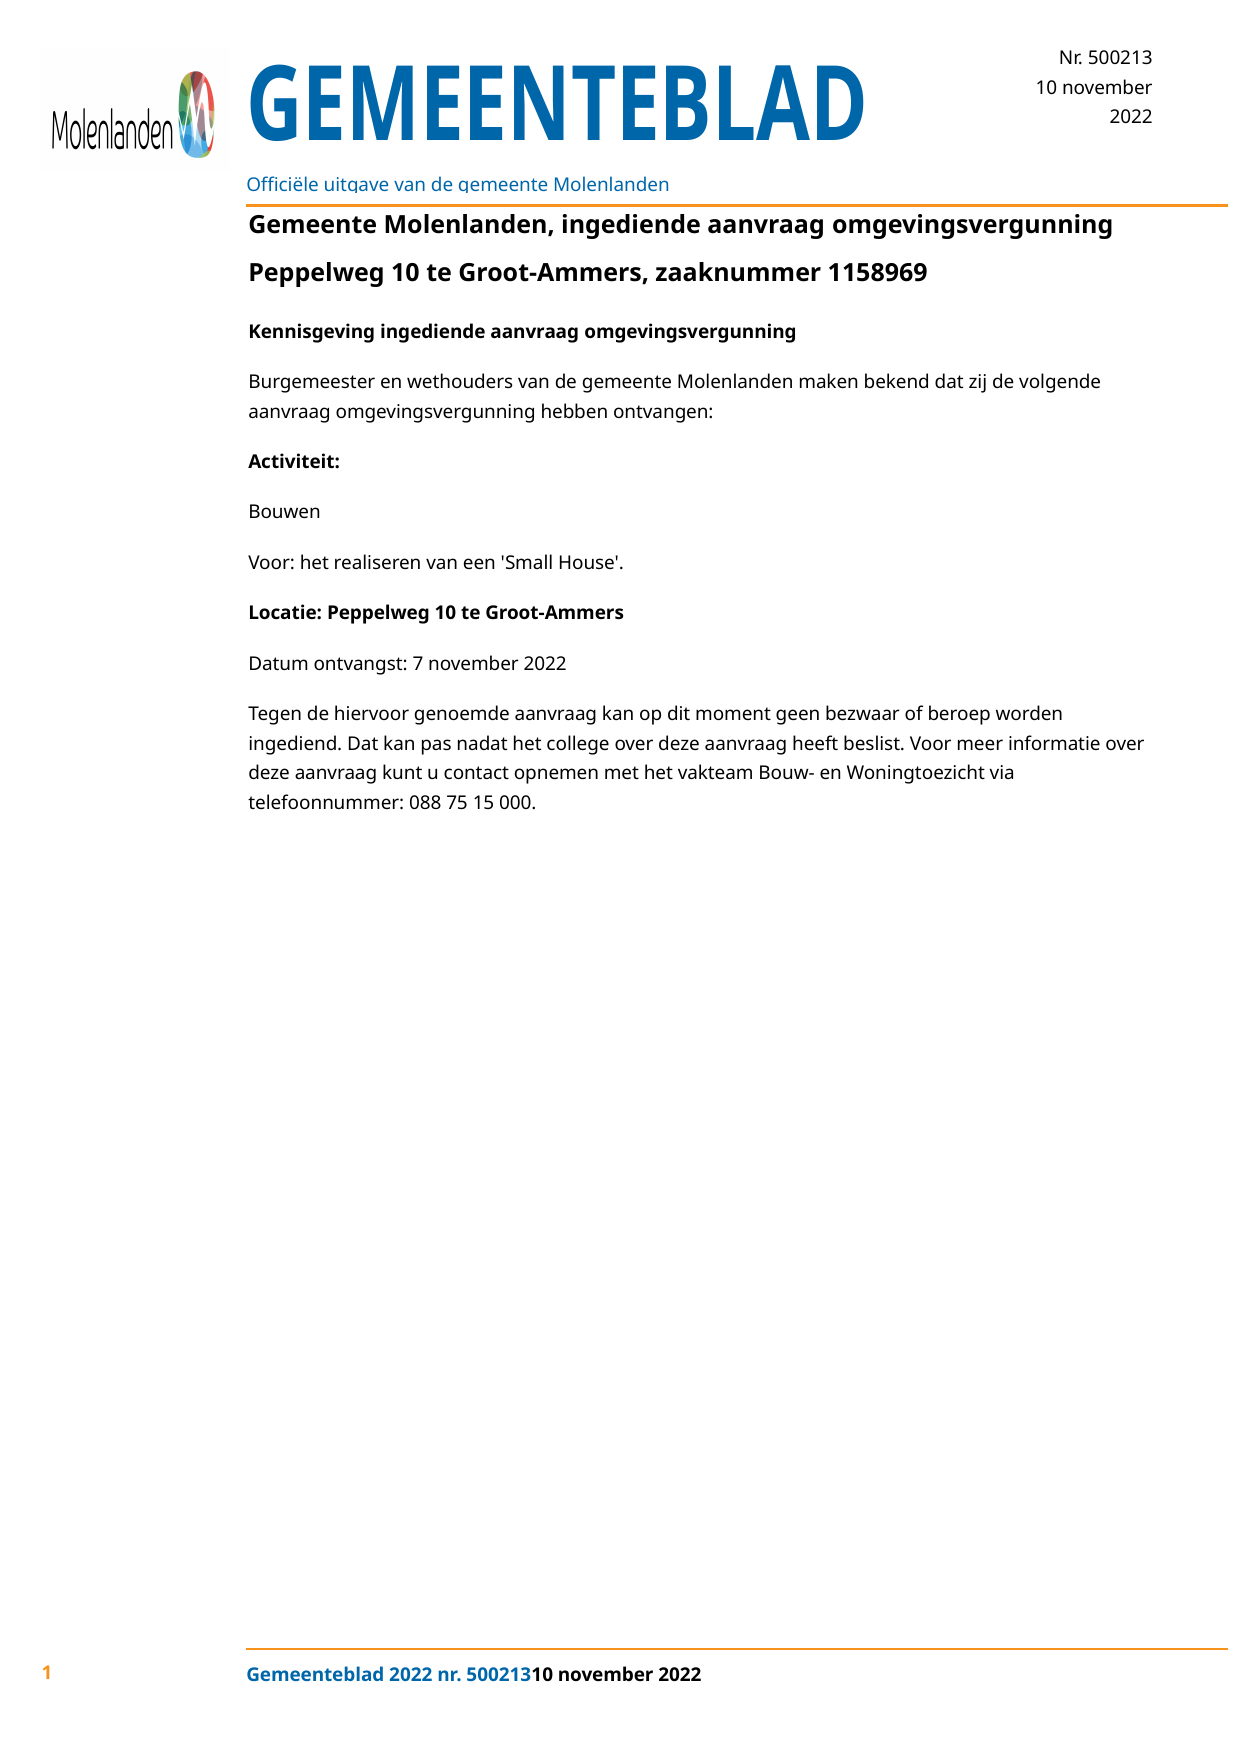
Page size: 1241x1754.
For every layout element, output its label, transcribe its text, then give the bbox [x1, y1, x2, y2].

text Gemeente Molenlanden, ingediende aanvraag omgevingsvergunning Peppelweg 10 te Groot-Ammers, zaaknummer 1158969 [248, 207, 1152, 288]
text Locatie: Peppelweg 10 te Groot-Ammers [248, 599, 1152, 625]
text Kennisgeving ingediende aanvraag omgevingsvergunning [248, 318, 1152, 344]
text Voor: het realiseren van een 'Small House'. [248, 549, 1152, 575]
text Burgemeester en wethouders van de gemeente Molenlanden maken bekend dat zij de volgende aanvraag omgevingsvergunning hebben ontvangen: [248, 368, 1152, 424]
text Tegen de hiervoor genoemde aanvraag kan op dit moment geen bezwaar of beroep worden ingediend. Dat kan pas nadat het college over deze aanvraag heeft beslist. Voor meer informatie over deze aanvraag kunt u contact opnemen met het vakteam Bouw- en Woningtoezicht via telefoonnummer: 088 75 15 000. [248, 700, 1152, 815]
text Datum ontvangst: 7 november 2022 [248, 650, 1152, 676]
picture [41, 47, 231, 172]
text Activiteit: [248, 448, 1152, 474]
text Bouwen [248, 499, 1152, 524]
